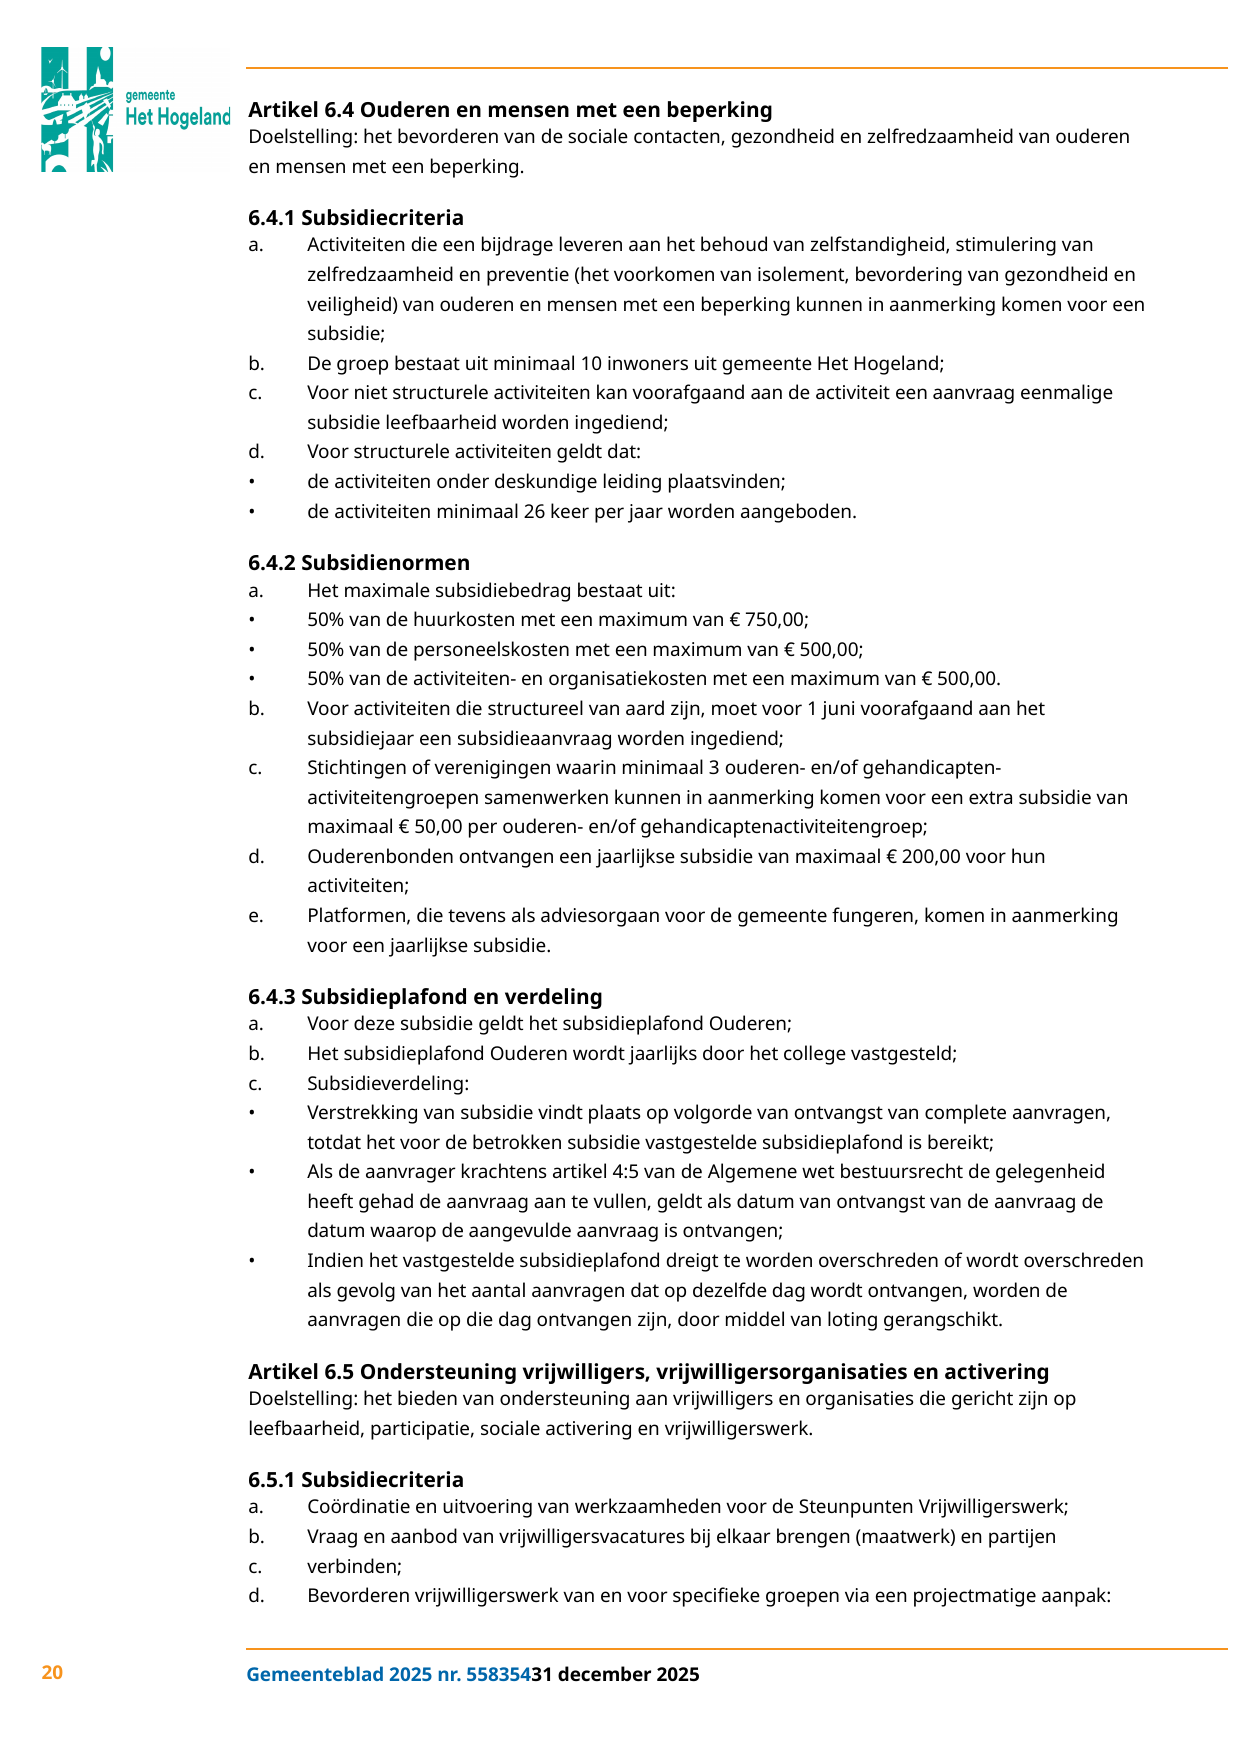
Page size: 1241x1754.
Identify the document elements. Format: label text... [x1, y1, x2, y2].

list Als de aanvrager krachtens artikel 4:5 van de Algemene wet bestuursrecht de gelegenheid heeft gehad de aanvraag aan te vullen, geldt als datum van ontvangst van de aanvraag de datum waarop de aangevulde aanvraag is ontvangen; [248, 1158, 1152, 1243]
list Voor activiteiten die structureel van aard zijn, moet voor 1 juni voorafgaand aan het subsidiejaar een subsidieaanvraag worden ingediend; [248, 695, 1152, 750]
list Ouderenbonden ontvangen een jaarlijkse subsidie van maximaal € 200,00 voor hun activiteiten; [248, 843, 1152, 898]
list de activiteiten onder deskundige leiding plaatsvinden; [248, 468, 1152, 494]
list Subsidieverdeling: [248, 1070, 1152, 1096]
text Artikel 6.4 Ouderen en mensen met een beperking [248, 95, 1152, 123]
picture [41, 47, 231, 172]
text Artikel 6.5 Ondersteuning vrijwilligers, vrijwilligersorganisaties en activering [248, 1357, 1152, 1385]
list De groep bestaat uit minimaal 10 inwoners uit gemeente Het Hogeland; [248, 350, 1152, 376]
list Stichtingen of verenigingen waarin minimaal 3 ouderen- en/of gehandicapten- activiteitengroepen samenwerken kunnen in aanmerking komen voor een extra subsidie van maximaal € 50,00 per ouderen- en/of gehandicaptenactiviteitengroep; [248, 754, 1152, 839]
list Platformen, die tevens als adviesorgaan voor de gemeente fungeren, komen in aanmerking voor een jaarlijkse subsidie. [248, 902, 1152, 957]
list Coördinatie en uitvoering van werkzaamheden voor de Steunpunten Vrijwilligerswerk; [248, 1494, 1152, 1519]
list de activiteiten minimaal 26 keer per jaar worden aangeboden. [248, 498, 1152, 524]
text 6.4.3 Subsidieplafond en verdeling [248, 982, 1152, 1011]
list Activiteiten die een bijdrage leveren aan het behoud van zelfstandigheid, stimulering van zelfredzaamheid en preventie (het voorkomen van isolement, bevordering van gezondheid en veiligheid) van ouderen en mensen met een beperking kunnen in aanmerking komen voor een subsidie; [248, 232, 1152, 346]
text 6.5.1 Subsidiecriteria [248, 1465, 1152, 1494]
list Vraag en aanbod van vrijwilligersvacatures bij elkaar brengen (maatwerk) en partijen [248, 1523, 1152, 1549]
text 6.4.1 Subsidiecriteria [248, 203, 1152, 232]
list 50% van de activiteiten- en organisatiekosten met een maximum van € 500,00. [248, 666, 1152, 691]
list Voor deze subsidie geldt het subsidieplafond Ouderen; [248, 1011, 1152, 1036]
list Het maximale subsidiebedrag bestaat uit: [248, 577, 1152, 602]
list 50% van de personeelskosten met een maximum van € 500,00; [248, 636, 1152, 662]
list verbinden; [248, 1553, 1152, 1579]
list Het subsidieplafond Ouderen wordt jaarlijks door het college vastgesteld; [248, 1040, 1152, 1066]
list Bevorderen vrijwilligerswerk van en voor specifieke groepen via een projectmatige aanpak: [248, 1582, 1152, 1608]
list Indien het vastgestelde subsidieplafond dreigt te worden overschreden of wordt overschreden als gevolg van het aantal aanvragen dat op dezelfde dag wordt ontvangen, worden de aanvragen die op die dag ontvangen zijn, door middel van loting gerangschikt. [248, 1247, 1152, 1332]
list 50% van de huurkosten met een maximum van € 750,00; [248, 606, 1152, 632]
list Verstrekking van subsidie vindt plaats op volgorde van ontvangst van complete aanvragen, totdat het voor de betrokken subsidie vastgestelde subsidieplafond is bereikt; [248, 1099, 1152, 1155]
text 6.4.2 Subsidienormen [248, 548, 1152, 577]
list Voor niet structurele activiteiten kan voorafgaand aan de activiteit een aanvraag eenmalige subsidie leefbaarheid worden ingediend; [248, 379, 1152, 435]
text Doelstelling: het bieden van ondersteuning aan vrijwilligers en organisaties die gericht zijn op leefbaarheid, participatie, sociale activering en vrijwilligerswerk. [248, 1385, 1152, 1441]
list Voor structurele activiteiten geldt dat: [248, 439, 1152, 464]
text Doelstelling: het bevorderen van de sociale contacten, gezondheid en zelfredzaamheid van ouderen en mensen met een beperking. [248, 123, 1152, 178]
